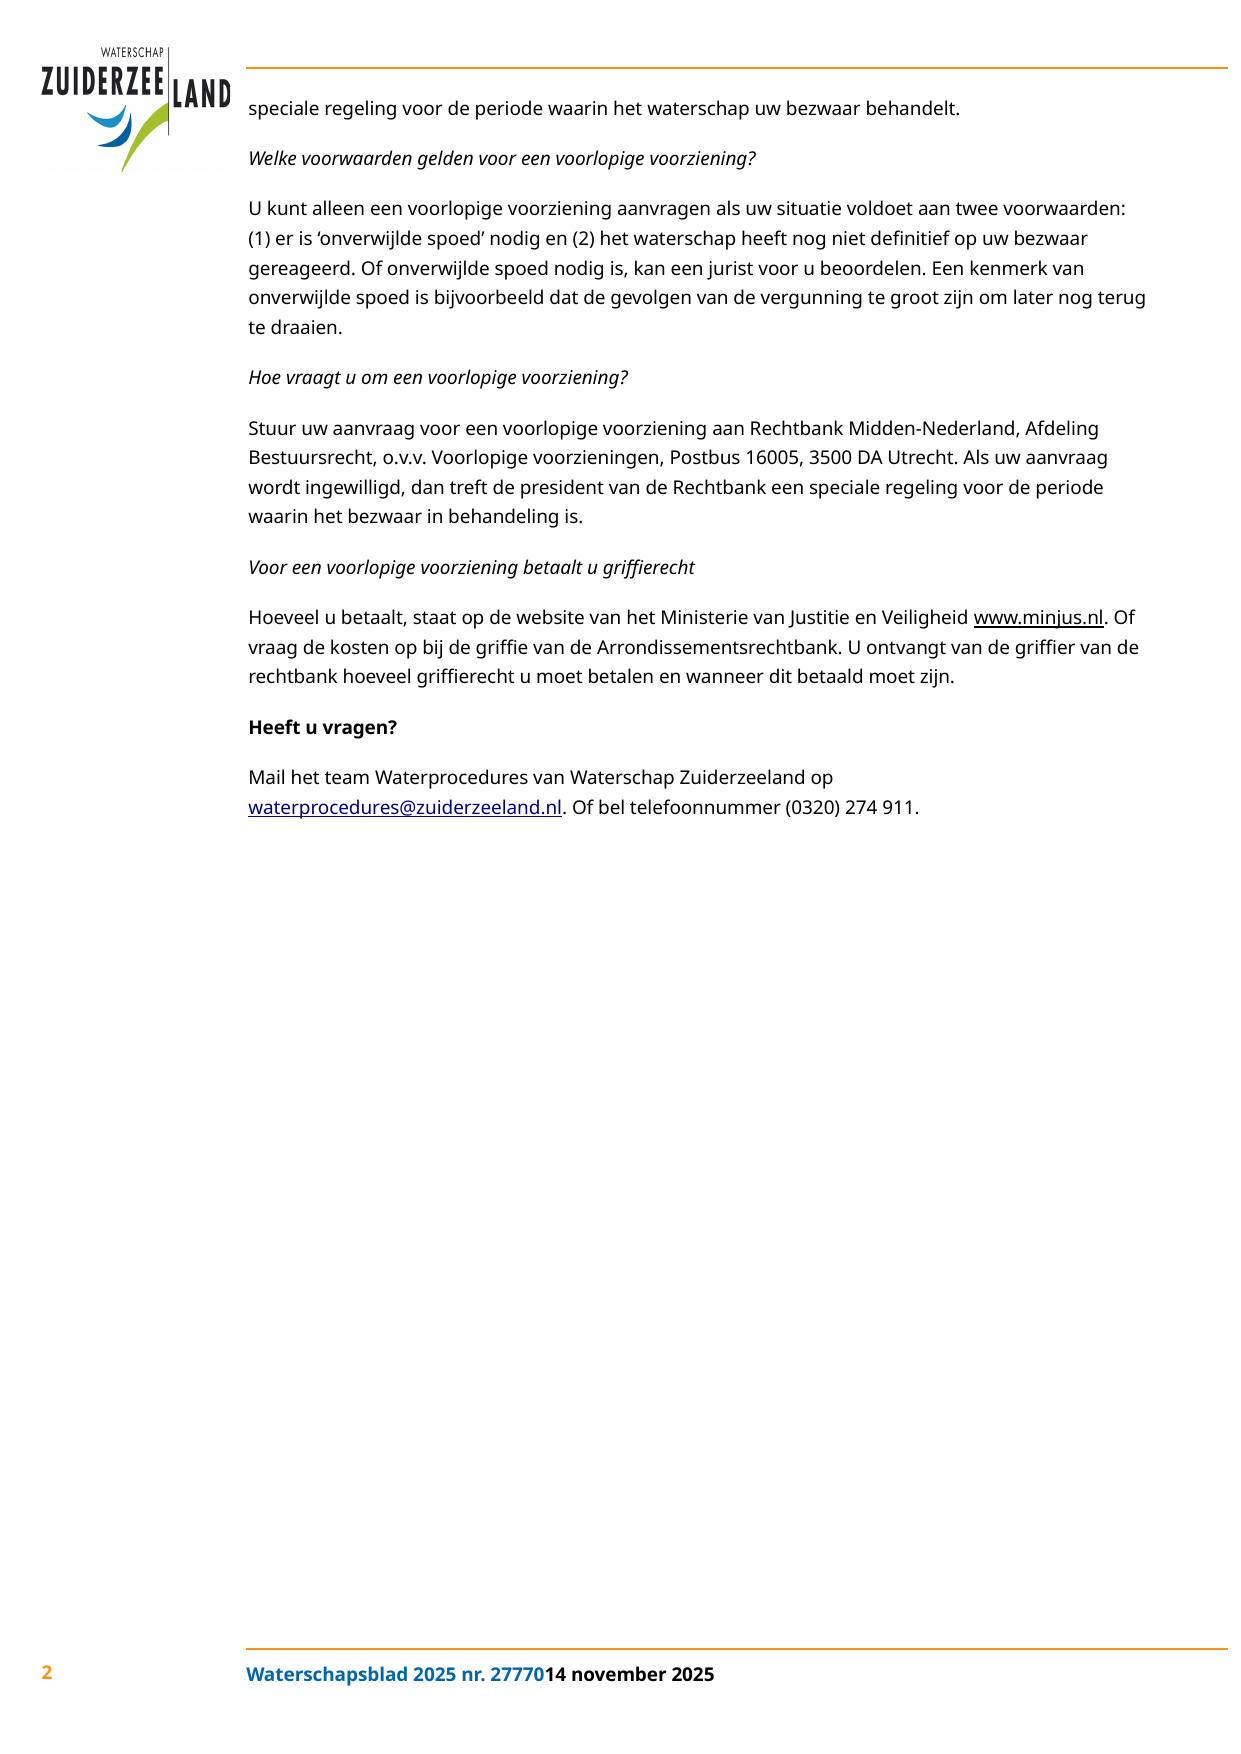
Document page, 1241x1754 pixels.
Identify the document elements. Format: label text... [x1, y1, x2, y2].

text Welke voorwaarden gelden voor een voorlopige voorziening? [248, 145, 1152, 171]
text Hoe vraagt u om een voorlopige voorziening? [248, 364, 1152, 390]
text Heeft u vragen? [248, 714, 1152, 740]
picture [41, 47, 231, 172]
text U kunt alleen een voorlopige voorziening aanvragen als uw situatie voldoet aan twee voorwaarden: (1) er is ‘onverwijlde spoed’ nodig en (2) het waterschap heeft nog niet definitief op uw bezwaar gereageerd. Of onverwijlde spoed nodig is, kan een jurist voor u beoordelen. Een kenmerk van onverwijlde spoed is bijvoorbeeld dat de gevolgen van de vergunning te groot zijn om later nog terug te draaien. [248, 196, 1152, 340]
text Hoeveel u betaalt, staat op de website van het Ministerie van Justitie en Veiligheid www.minjus.nl. Of vraag de kosten op bij de griffie van de Arrondissementsrechtbank. U ontvangt van de griffier van de rechtbank hoeveel griffierecht u moet betalen en wanneer dit betaald moet zijn. [248, 604, 1152, 689]
text Mail het team Waterprocedures van Waterschap Zuiderzeeland op waterprocedures@zuiderzeeland.nl. Of bel telefoonnummer (0320) 274 911. [248, 764, 1152, 820]
text Voor een voorlopige voorziening betaalt u griffierecht [248, 554, 1152, 580]
text Stuur uw aanvraag voor een voorlopige voorziening aan Rechtbank Midden-Nederland, Afdeling Bestuursrecht, o.v.v. Voorlopige voorzieningen, Postbus 16005, 3500 DA Utrecht. Als uw aanvraag wordt ingewilligd, dan treft de president van de Rechtbank een speciale regeling voor de periode waarin het bezwaar in behandeling is. [248, 415, 1152, 529]
text speciale regeling voor de periode waarin het waterschap uw bezwaar behandelt. [248, 95, 1152, 121]
